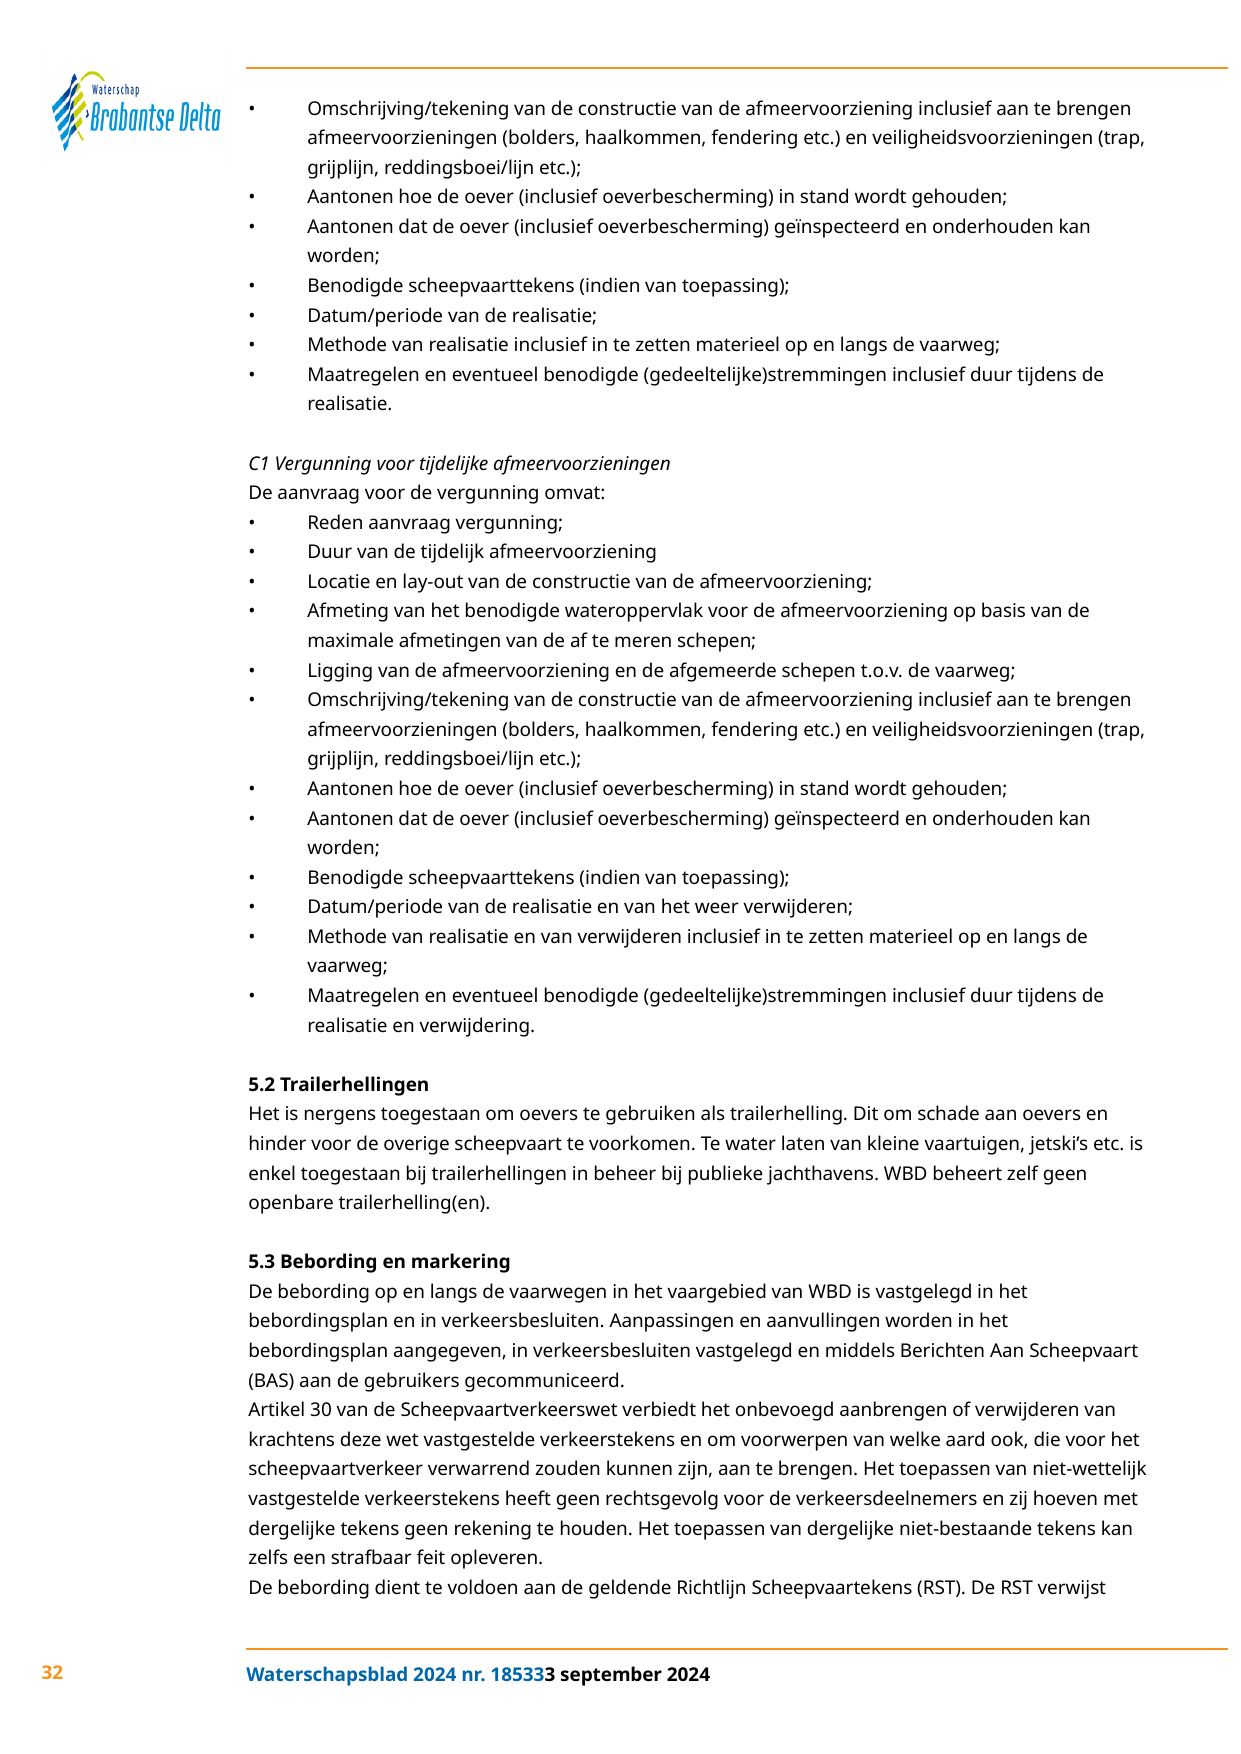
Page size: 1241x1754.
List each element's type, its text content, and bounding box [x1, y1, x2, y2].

list Aantonen dat de oever (inclusief oeverbescherming) geïnspecteerd en onderhouden kan worden; [248, 805, 1152, 860]
picture [41, 47, 231, 172]
list Methode van realisatie inclusief in te zetten materieel op en langs de vaarweg; [248, 331, 1152, 357]
list Omschrijving/tekening van de constructie van de afmeervoorziening inclusief aan te brengen afmeervoorzieningen (bolders, haalkommen, fendering etc.) en veiligheidsvoorzieningen (trap, grijplijn, reddingsboei/lijn etc.); [248, 95, 1152, 180]
list Aantonen dat de oever (inclusief oeverbescherming) geïnspecteerd en onderhouden kan worden; [248, 213, 1152, 268]
text Het is nergens toegestaan om oevers te gebruiken als trailerhelling. Dit om schade aan oevers en hinder voor de overige scheepvaart te voorkomen. Te water laten van kleine vaartuigen, jetski’s etc. is enkel toegestaan bij trailerhellingen in beheer bij publieke jachthavens. WBD beheert zelf geen openbare trailerhelling(en). [248, 1101, 1152, 1215]
text Artikel 30 van de Scheepvaartverkeerswet verbiedt het onbevoegd aanbrengen of verwijderen van krachtens deze wet vastgestelde verkeerstekens en om voorwerpen van welke aard ook, die voor het scheepvaartverkeer verwarrend zouden kunnen zijn, aan te brengen. Het toepassen van niet-wettelijk vastgestelde verkeerstekens heeft geen rechtsgevolg voor de verkeersdeelnemers en zij hoeven met dergelijke tekens geen rekening te houden. Het toepassen van dergelijke niet-bestaande tekens kan zelfs een strafbaar feit opleveren. [248, 1396, 1152, 1570]
list Benodigde scheepvaarttekens (indien van toepassing); [248, 864, 1152, 890]
list Duur van de tijdelijk afmeervoorziening [248, 538, 1152, 564]
list Afmeting van het benodigde wateroppervlak voor de afmeervoorziening op basis van de maximale afmetingen van de af te meren schepen; [248, 598, 1152, 653]
list Benodigde scheepvaarttekens (indien van toepassing); [248, 272, 1152, 298]
list Maatregelen en eventueel benodigde (gedeeltelijke)stremmingen inclusief duur tijdens de realisatie en verwijdering. [248, 982, 1152, 1038]
list Aantonen hoe de oever (inclusief oeverbescherming) in stand wordt gehouden; [248, 183, 1152, 209]
list Locatie en lay-out van de constructie van de afmeervoorziening; [248, 568, 1152, 594]
list Maatregelen en eventueel benodigde (gedeeltelijke)stremmingen inclusief duur tijdens de realisatie. [248, 361, 1152, 416]
text C1 Vergunning voor tijdelijke afmeervoorzieningen [248, 450, 1152, 476]
list Omschrijving/tekening van de constructie van de afmeervoorziening inclusief aan te brengen afmeervoorzieningen (bolders, haalkommen, fendering etc.) en veiligheidsvoorzieningen (trap, grijplijn, reddingsboei/lijn etc.); [248, 686, 1152, 771]
list Datum/periode van de realisatie en van het weer verwijderen; [248, 893, 1152, 919]
text De bebording dient te voldoen aan de geldende Richtlijn Scheepvaartekens (RST). De RST verwijst [248, 1574, 1152, 1600]
list Reden aanvraag vergunning; [248, 509, 1152, 535]
text De bebording op en langs de vaarwegen in het vaargebied van WBD is vastgelegd in het bebordingsplan en in verkeersbesluiten. Aanpassingen en aanvullingen worden in het bebordingsplan aangegeven, in verkeersbesluiten vastgelegd en middels Berichten Aan Scheepvaart (BAS) aan de gebruikers gecommuniceerd. [248, 1278, 1152, 1393]
text 5.3 Bebording en markering [248, 1248, 1152, 1274]
text 5.2 Trailerhellingen [248, 1071, 1152, 1097]
list Ligging van de afmeervoorziening en de afgemeerde schepen t.o.v. de vaarweg; [248, 657, 1152, 683]
list Datum/periode van de realisatie; [248, 302, 1152, 328]
list Methode van realisatie en van verwijderen inclusief in te zetten materieel op en langs de vaarweg; [248, 923, 1152, 978]
text De aanvraag voor de vergunning omvat: [248, 479, 1152, 505]
list Aantonen hoe de oever (inclusief oeverbescherming) in stand wordt gehouden; [248, 775, 1152, 801]
